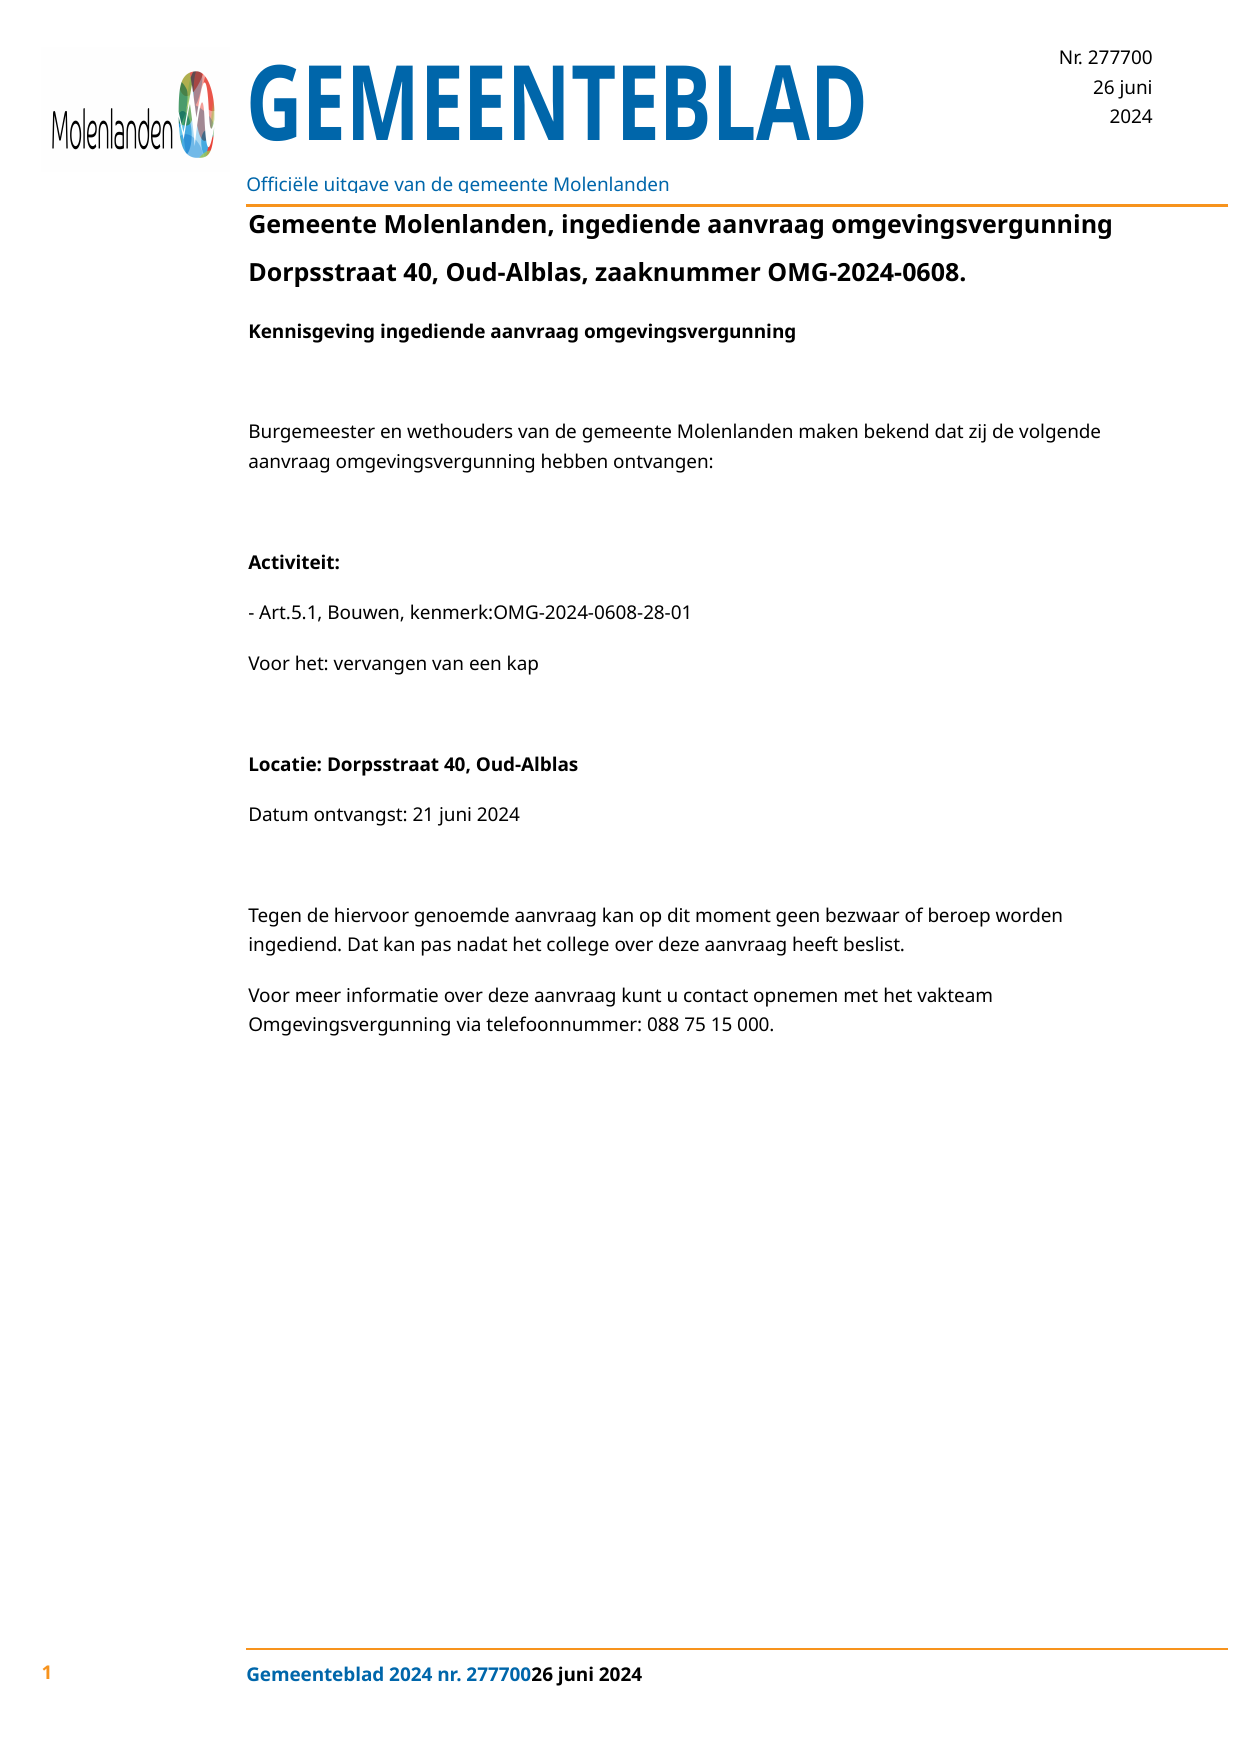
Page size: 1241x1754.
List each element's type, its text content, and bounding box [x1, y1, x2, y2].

text Tegen de hiervoor genoemde aanvraag kan op dit moment geen bezwaar of beroep worden ingediend. Dat kan pas nadat het college over deze aanvraag heeft beslist. [248, 902, 1152, 957]
text Voor meer informatie over deze aanvraag kunt u contact opnemen met het vakteam Omgevingsvergunning via telefoonnummer: 088 75 15 000. [248, 982, 1152, 1037]
picture [41, 47, 231, 172]
text Kennisgeving ingediende aanvraag omgevingsvergunning [248, 318, 1152, 344]
text Voor het: vervangen van een kap [248, 650, 1152, 676]
text - Art.5.1, Bouwen, kenmerk:OMG-2024-0608-28-01 [248, 599, 1152, 625]
text Locatie: Dorpsstraat 40, Oud-Alblas [248, 751, 1152, 777]
text Activiteit: [248, 549, 1152, 575]
text Gemeente Molenlanden, ingediende aanvraag omgevingsvergunning Dorpsstraat 40, Oud-Alblas, zaaknummer OMG-2024-0608. [248, 207, 1152, 288]
text Burgemeester en wethouders van de gemeente Molenlanden maken bekend dat zij de volgende aanvraag omgevingsvergunning hebben ontvangen: [248, 419, 1152, 474]
text Datum ontvangst: 21 juni 2024 [248, 801, 1152, 827]
